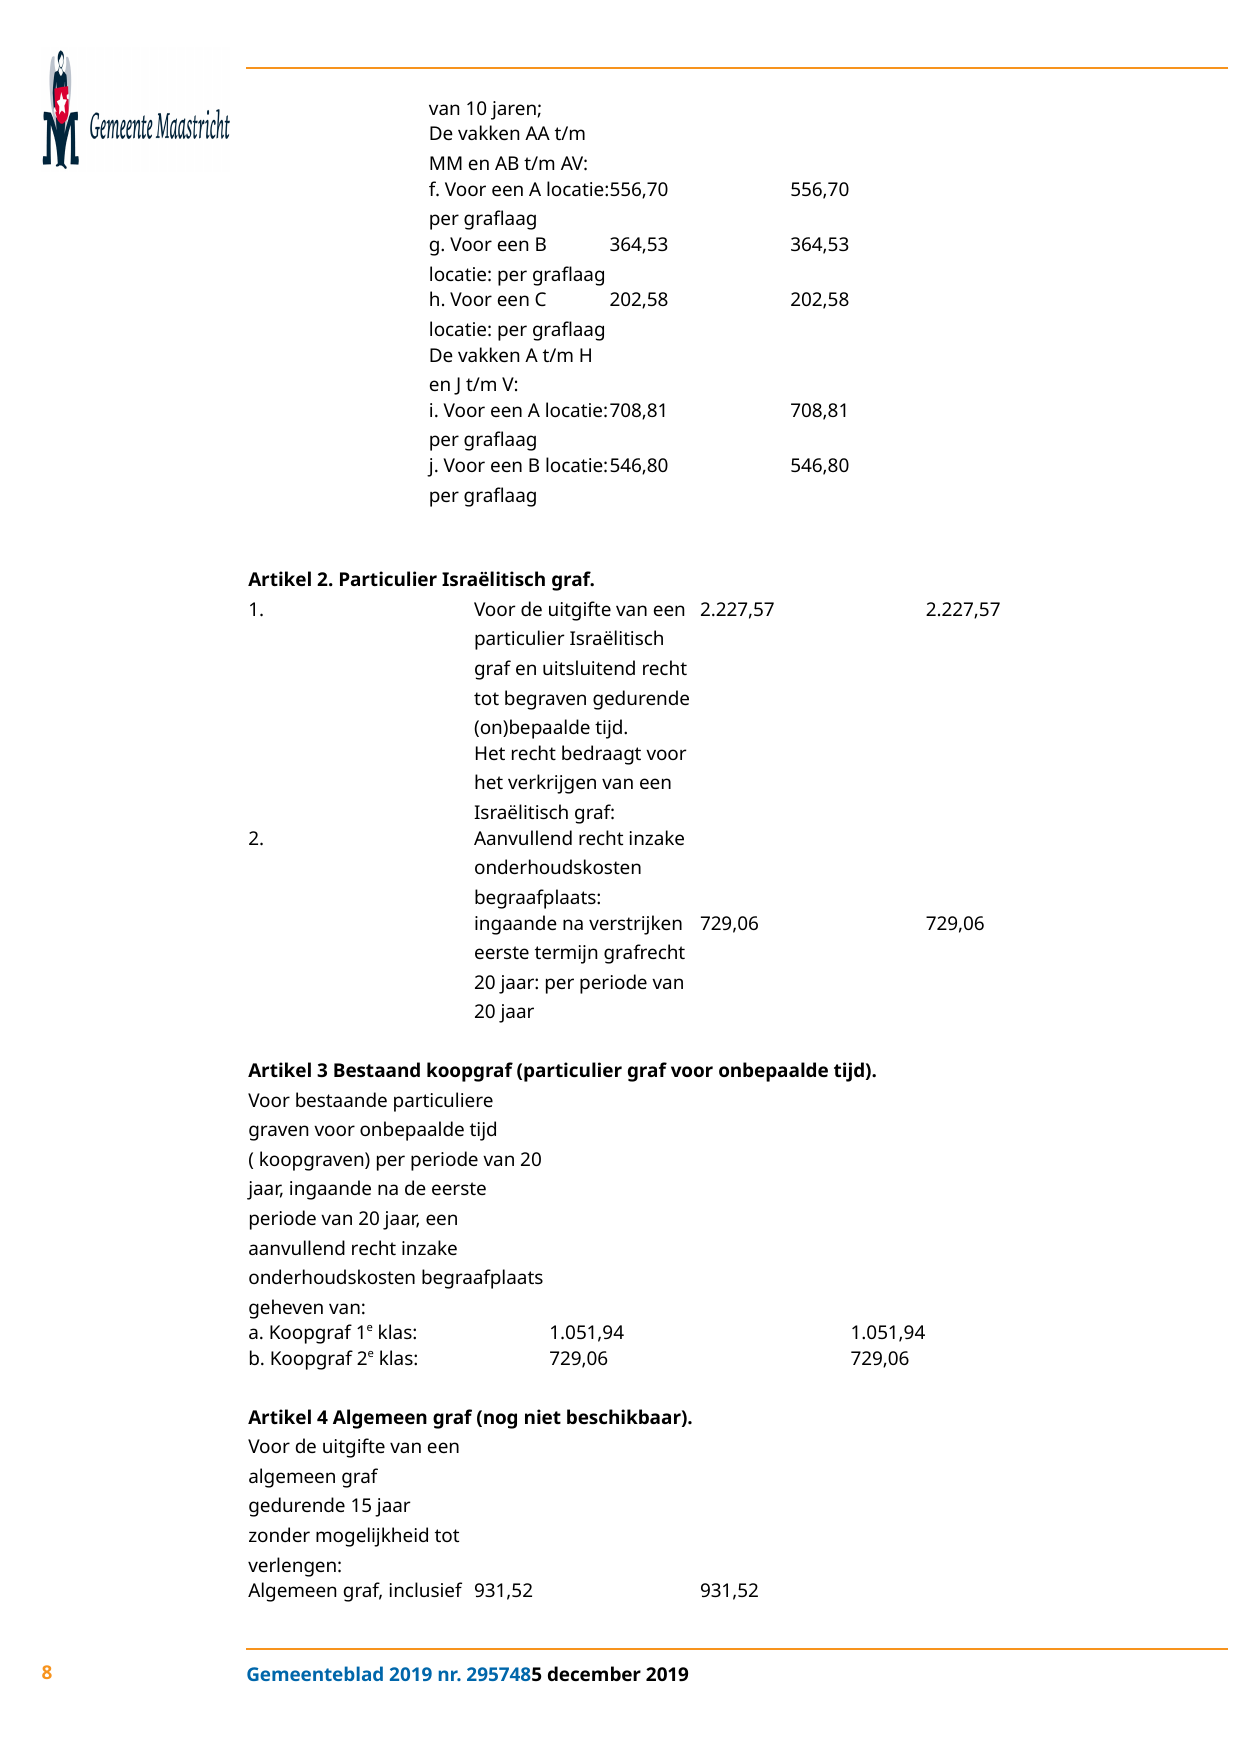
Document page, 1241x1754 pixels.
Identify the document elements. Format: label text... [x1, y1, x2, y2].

table_cell [248, 910, 474, 1024]
table_cell 729,06 [850, 1345, 1152, 1371]
table_cell Aanvullend recht inzake onderhoudskosten begraafplaats: [474, 825, 700, 910]
text Artikel 3 Bestaand koopgraf (particulier graf voor onbepaalde tijd). [248, 1057, 1152, 1083]
table_cell [429, 508, 609, 533]
table_cell [248, 453, 429, 508]
table_cell 729,06 [700, 910, 926, 1024]
table_cell [248, 508, 429, 533]
table_header 2.227,57 [700, 596, 926, 740]
table_cell 364,53 [790, 231, 971, 286]
table_header [700, 1434, 926, 1578]
table_cell [609, 121, 790, 176]
table_cell ingaande na verstrijken eerste termijn grafrecht 20 jaar: per periode van 20 jaar [474, 910, 700, 1024]
table_cell 1.051,94 [850, 1320, 1152, 1345]
table_cell [609, 95, 790, 121]
table_cell g. Voor een B locatie: per graflaag [429, 231, 609, 286]
table_cell [700, 825, 926, 910]
table_cell [609, 342, 790, 397]
table_cell [248, 121, 429, 176]
text Artikel 2. Particulier Israëlitisch graf. [248, 566, 1152, 592]
table_cell [248, 231, 429, 286]
table_cell 202,58 [609, 286, 790, 342]
table_cell 729,06 [549, 1345, 850, 1371]
table_cell 556,70 [790, 176, 971, 231]
table_header [474, 1434, 700, 1578]
table_cell a. Koopgraf 1e klas: [248, 1320, 549, 1345]
table_cell 202,58 [790, 286, 971, 342]
table_cell Algemeen graf, inclusief [248, 1578, 474, 1603]
table_cell [248, 740, 474, 825]
table_cell 2. [248, 825, 474, 910]
table_cell [609, 508, 790, 533]
table_cell 364,53 [609, 231, 790, 286]
table_header [850, 1087, 1152, 1319]
table_cell [248, 397, 429, 452]
table_header Voor bestaande particuliere graven voor onbepaalde tijd ( koopgraven) per periode van 20 jaar, ingaande na de eerste periode van 20 jaar, een aanvullend recht inzake onderhoudskosten begraafplaats geheven van: [248, 1087, 549, 1319]
table_cell [248, 286, 429, 342]
table_cell 1.051,94 [549, 1320, 850, 1345]
table_cell De vakken A t/m H en J t/m V: [429, 342, 609, 397]
table_cell i. Voor een A locatie: per graflaag [429, 397, 609, 452]
table_cell j. Voor een B locatie: per graflaag [429, 453, 609, 508]
table_cell 729,06 [926, 910, 1152, 1024]
table_cell 931,52 [474, 1578, 700, 1603]
table_cell f. Voor een A locatie: per graflaag [429, 176, 609, 231]
table_cell van 10 jaren; [429, 95, 609, 121]
table_cell 556,70 [609, 176, 790, 231]
table_cell h. Voor een C locatie: per graflaag [429, 286, 609, 342]
table_cell [790, 508, 971, 533]
table_cell 546,80 [609, 453, 790, 508]
table_header Voor de uitgifte van een algemeen graf gedurende 15 jaar zonder mogelijkheid tot verlengen: [248, 1434, 474, 1578]
table_cell [971, 508, 1152, 533]
table_cell [926, 825, 1152, 910]
table_cell Het recht bedraagt voor het verkrijgen van een Israëlitisch graf: [474, 740, 700, 825]
table_header 2.227,57 [926, 596, 1152, 740]
table_header [549, 1087, 850, 1319]
table_cell [248, 342, 429, 397]
table_cell 546,80 [790, 453, 971, 508]
table_cell [248, 95, 429, 121]
picture [41, 47, 231, 172]
text Artikel 4 Algemeen graf (nog niet beschikbaar). [248, 1404, 1152, 1429]
table_cell De vakken AA t/m MM en AB t/m AV: [429, 121, 609, 176]
table_cell 708,81 [790, 397, 971, 452]
table_cell b. Koopgraf 2e klas: [248, 1345, 549, 1371]
table_header 1. [248, 596, 474, 740]
table_cell 708,81 [609, 397, 790, 452]
table_cell [248, 176, 429, 231]
table_cell 931,52 [700, 1578, 926, 1603]
table_header Voor de uitgifte van een particulier Israëlitisch graf en uitsluitend recht tot begraven gedurende (on)bepaalde tijd. [474, 596, 700, 740]
